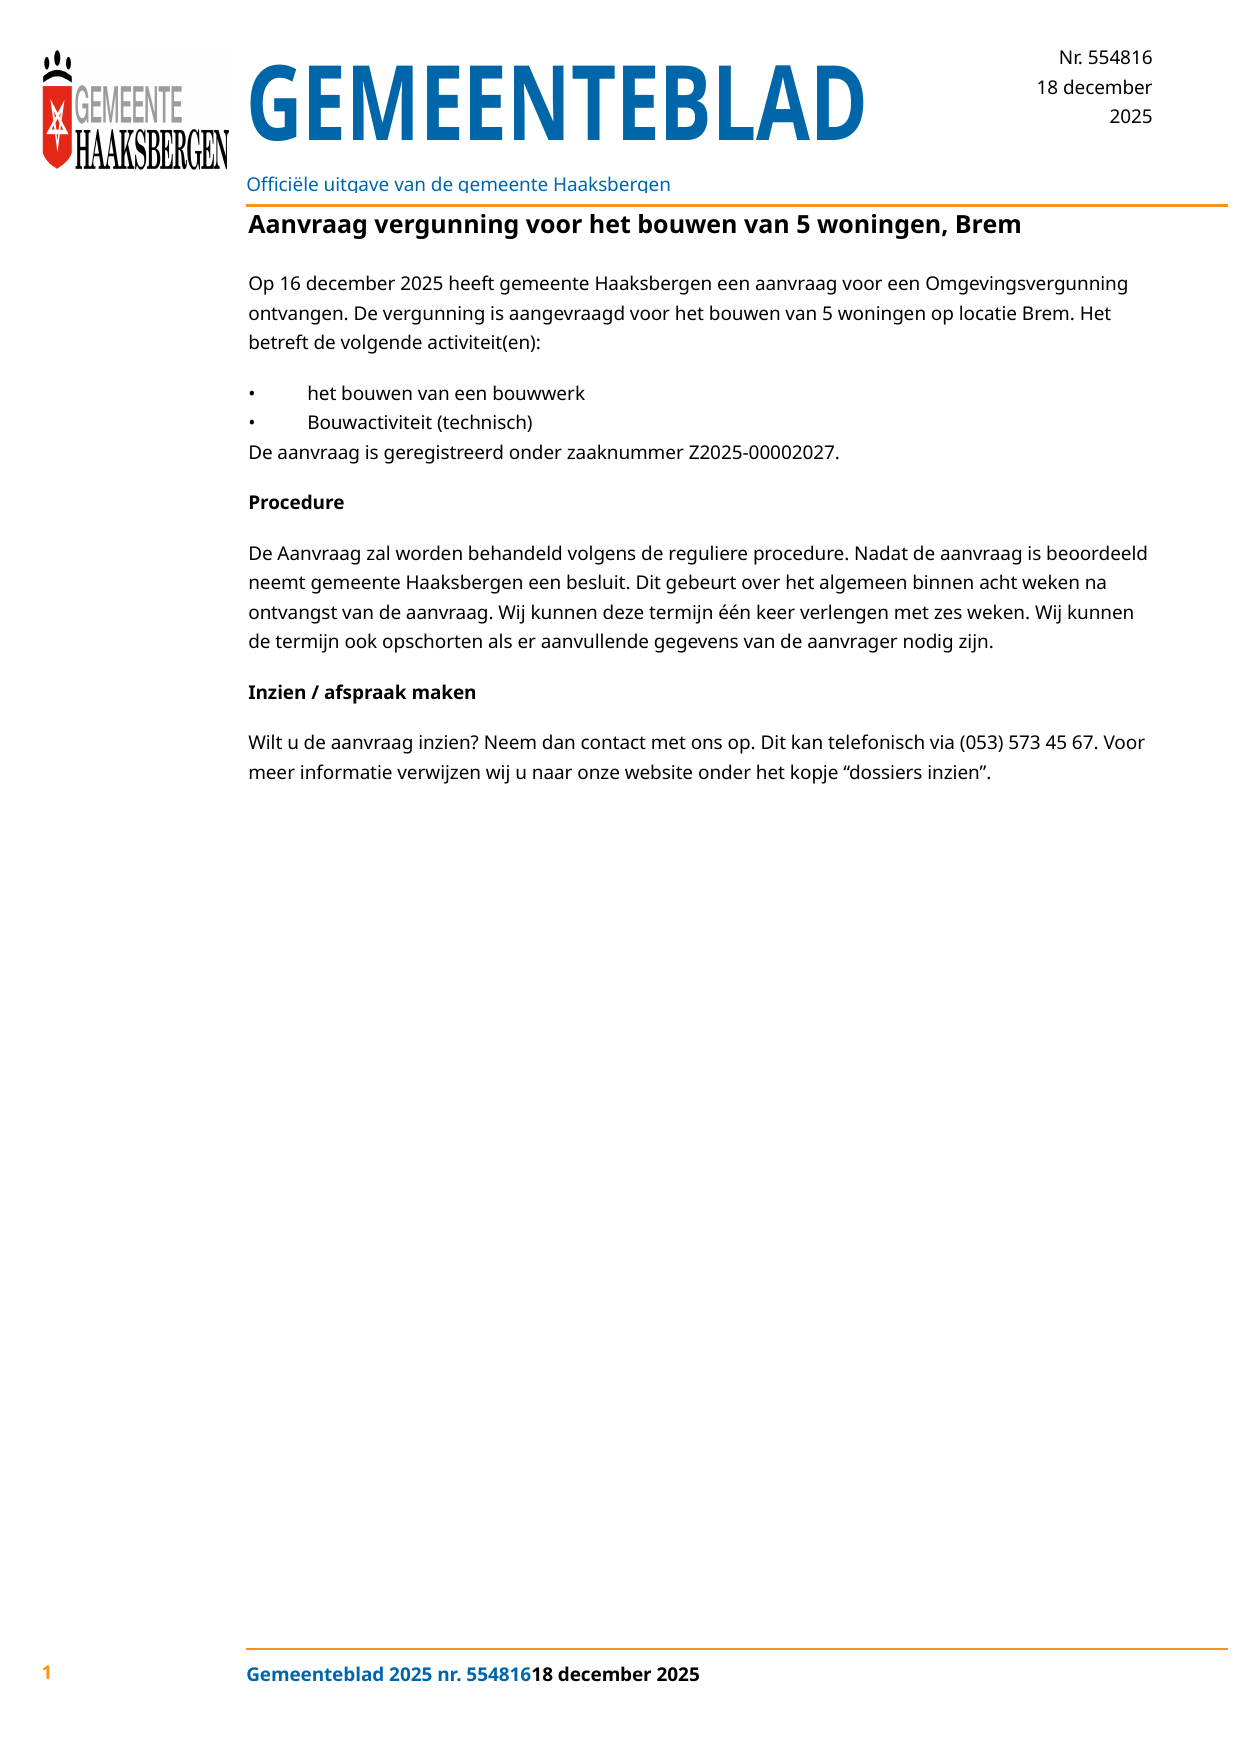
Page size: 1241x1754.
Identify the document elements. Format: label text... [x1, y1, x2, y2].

picture [41, 47, 231, 172]
text Inzien / afspraak maken [248, 679, 1152, 705]
text Procedure [248, 489, 1152, 515]
text Aanvraag vergunning voor het bouwen van 5 woningen, Brem [248, 207, 1152, 241]
text De Aanvraag zal worden behandeld volgens de reguliere procedure. Nadat de aanvraag is beoordeeld neemt gemeente Haaksbergen een besluit. Dit gebeurt over het algemeen binnen acht weken na ontvangst van de aanvraag. Wij kunnen deze termijn één keer verlengen met zes weken. Wij kunnen de termijn ook opschorten als er aanvullende gegevens van de aanvrager nodig zijn. [248, 540, 1152, 654]
text Op 16 december 2025 heeft gemeente Haaksbergen een aanvraag voor een Omgevingsvergunning ontvangen. De vergunning is aangevraagd voor het bouwen van 5 woningen op locatie Brem. Het betreft de volgende activiteit(en): [248, 270, 1152, 355]
list Bouwactiviteit (technisch) [248, 409, 1152, 435]
text De aanvraag is geregistreerd onder zaaknummer Z2025-00002027. [248, 439, 1152, 465]
list het bouwen van een bouwwerk [248, 380, 1152, 406]
text Wilt u de aanvraag inzien? Neem dan contact met ons op. Dit kan telefonisch via (053) 573 45 67. Voor meer informatie verwijzen wij u naar onze website onder het kopje “dossiers inzien”. [248, 729, 1152, 785]
